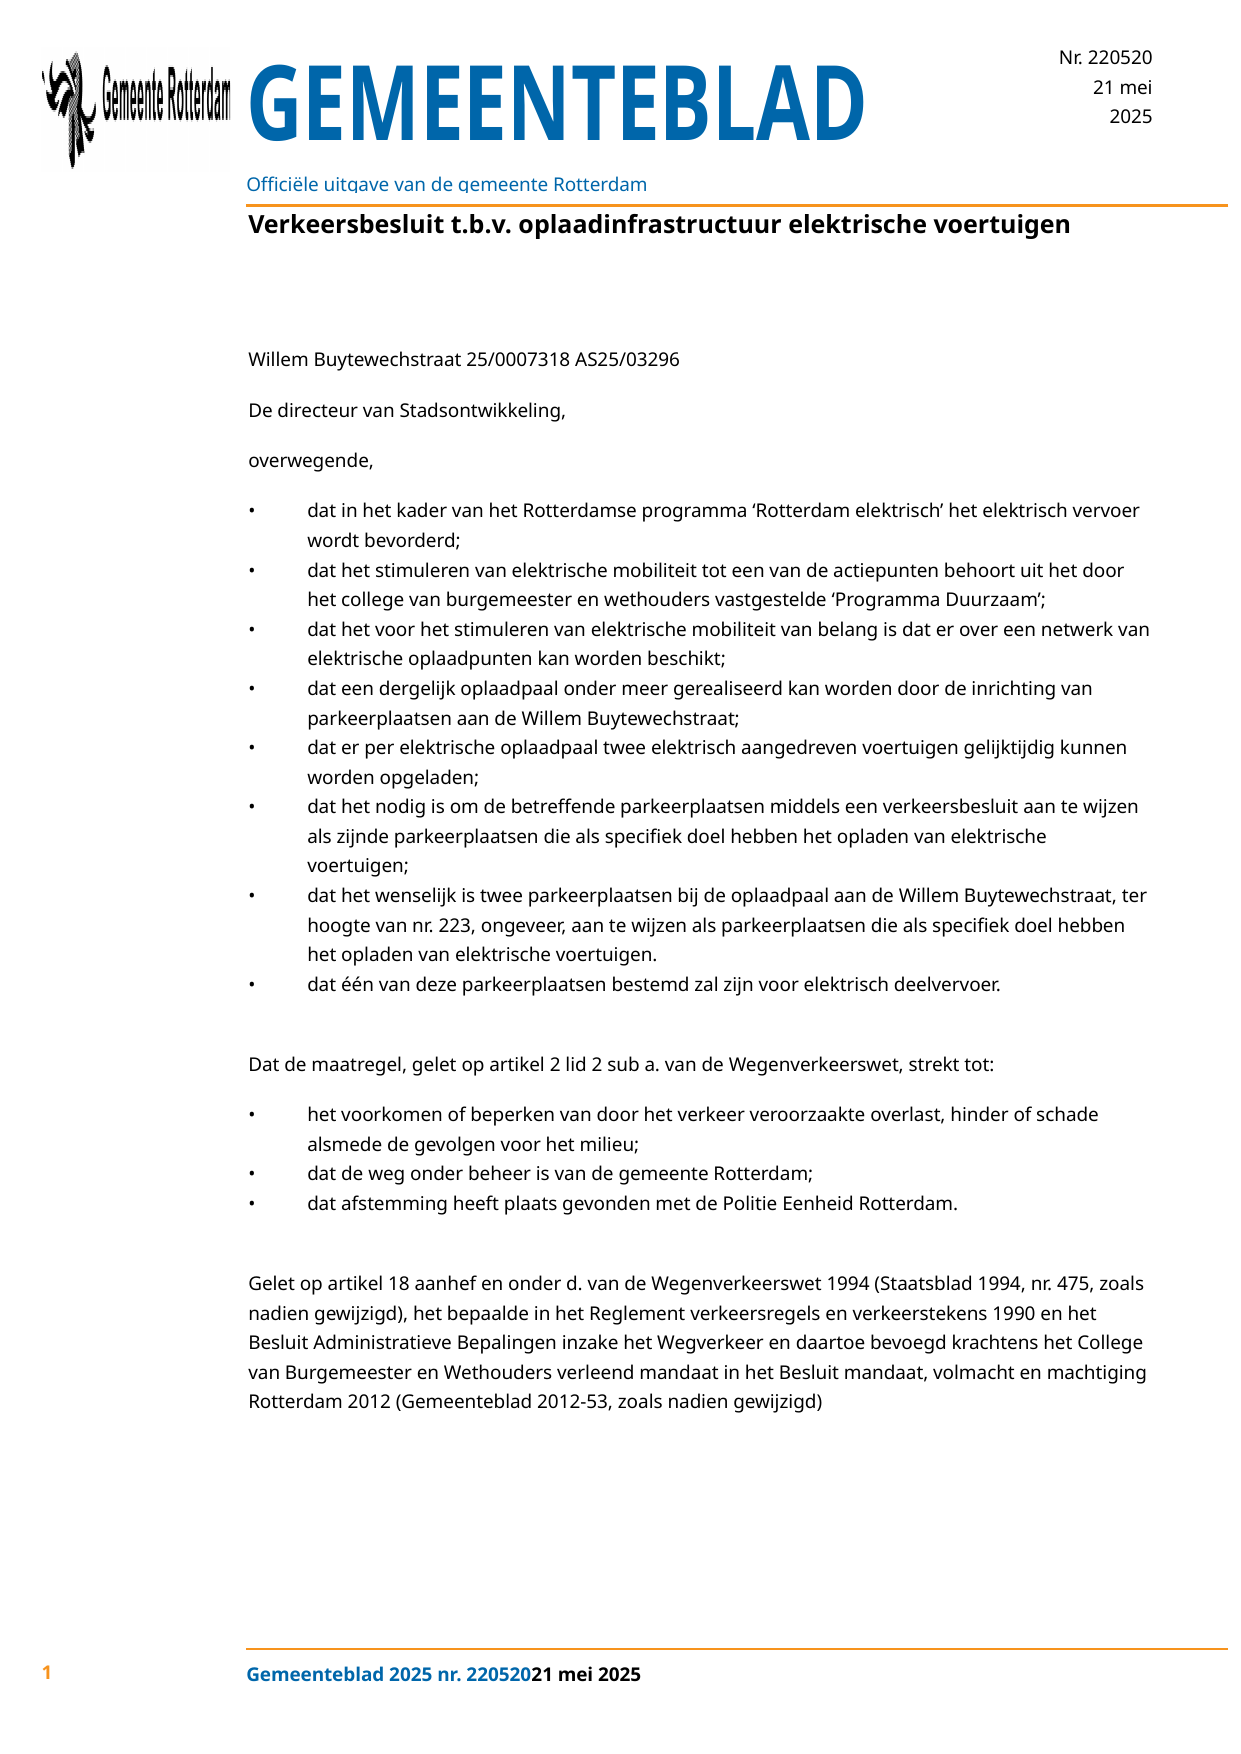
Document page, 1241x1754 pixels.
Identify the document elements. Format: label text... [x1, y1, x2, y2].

list dat in het kader van het Rotterdamse programma ‘Rotterdam elektrisch’ het elektrisch vervoer wordt bevorderd; [248, 498, 1152, 553]
list dat afstemming heeft plaats gevonden met de Politie Eenheid Rotterdam. [248, 1190, 1152, 1216]
list het voorkomen of beperken van door het verkeer veroorzaakte overlast, hinder of schade alsmede de gevolgen voor het milieu; [248, 1101, 1152, 1157]
text Gelet op artikel 18 aanhef en onder d. van de Wegenverkeerswet 1994 (Staatsblad 1994, nr. 475, zoals nadien gewijzigd), het bepaalde in het Reglement verkeersregels en verkeerstekens 1990 en het Besluit Administratieve Bepalingen inzake het Wegverkeer en daartoe bevoegd krachtens het College van Burgemeester en Wethouders verleend mandaat in het Besluit mandaat, volmacht en machtiging Rotterdam 2012 (Gemeenteblad 2012-53, zoals nadien gewijzigd) [248, 1270, 1152, 1414]
text De directeur van Stadsontwikkeling, [248, 397, 1152, 423]
list dat een dergelijk oplaadpaal onder meer gerealiseerd kan worden door de inrichting van parkeerplaatsen aan de Willem Buytewechstraat; [248, 675, 1152, 731]
list dat het nodig is om de betreffende parkeerplaatsen middels een verkeersbesluit aan te wijzen als zijnde parkeerplaatsen die als specifiek doel hebben het opladen van elektrische voertuigen; [248, 793, 1152, 878]
text Dat de maatregel, gelet op artikel 2 lid 2 sub a. van de Wegenverkeerswet, strekt tot: [248, 1051, 1152, 1077]
list dat de weg onder beheer is van de gemeente Rotterdam; [248, 1161, 1152, 1186]
text Willem Buytewechstraat 25/0007318 AS25/03296 [248, 346, 1152, 372]
text overwegende, [248, 447, 1152, 473]
list dat er per elektrische oplaadpaal twee elektrisch aangedreven voertuigen gelijktijdig kunnen worden opgeladen; [248, 734, 1152, 790]
text Verkeersbesluit t.b.v. oplaadinfrastructuur elektrische voertuigen [248, 207, 1152, 241]
picture [41, 47, 231, 172]
list dat één van deze parkeerplaatsen bestemd zal zijn voor elektrisch deelvervoer. [248, 971, 1152, 997]
list dat het wenselijk is twee parkeerplaatsen bij de oplaadpaal aan de Willem Buytewechstraat, ter hoogte van nr. 223, ongeveer, aan te wijzen als parkeerplaatsen die als specifiek doel hebben het opladen van elektrische voertuigen. [248, 882, 1152, 967]
list dat het voor het stimuleren van elektrische mobiliteit van belang is dat er over een netwerk van elektrische oplaadpunten kan worden beschikt; [248, 616, 1152, 671]
list dat het stimuleren van elektrische mobiliteit tot een van de actiepunten behoort uit het door het college van burgemeester en wethouders vastgestelde ‘Programma Duurzaam’; [248, 557, 1152, 612]
